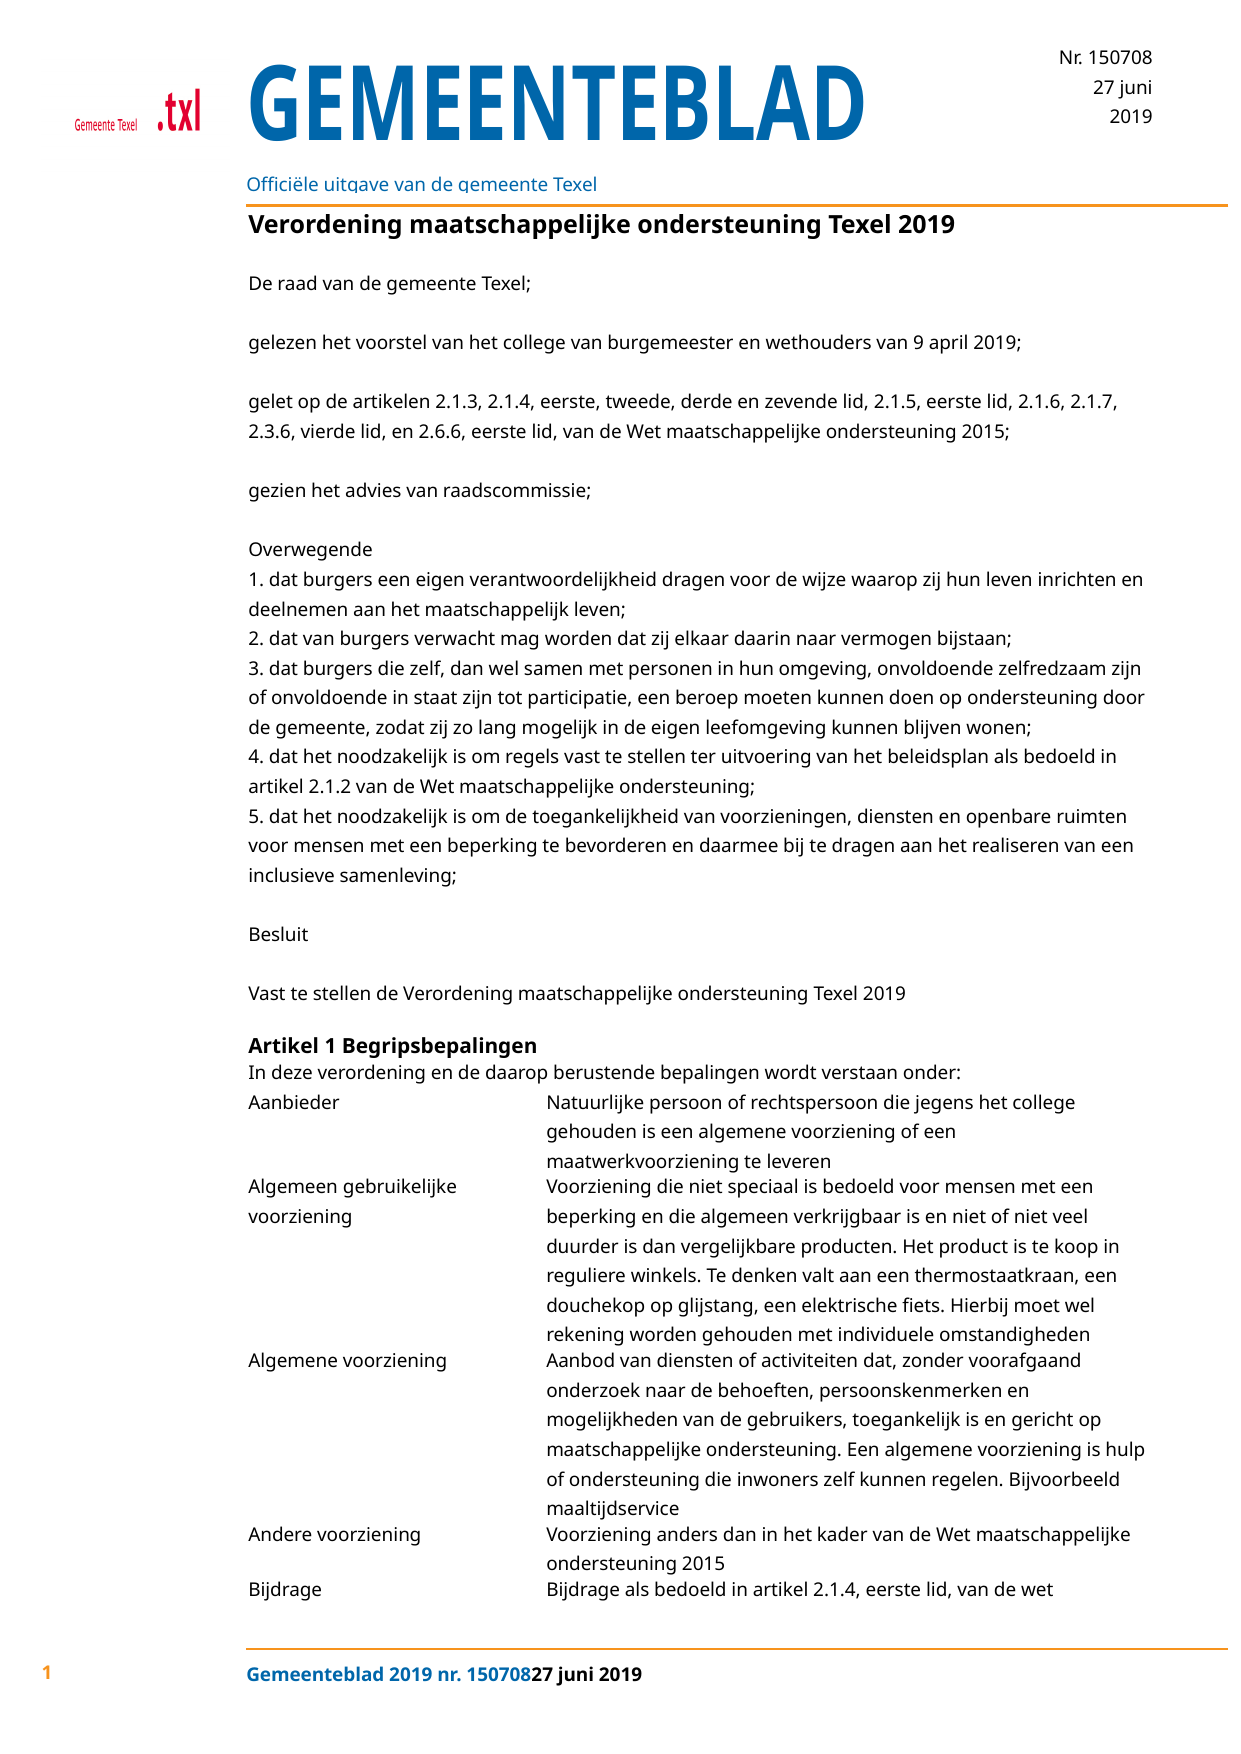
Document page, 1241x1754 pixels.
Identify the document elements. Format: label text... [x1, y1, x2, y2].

table_cell Voorziening die niet speciaal is bedoeld voor mensen met een beperking en die algemeen verkrijgbaar is en niet of niet veel duurder is dan vergelijkbare producten. Het product is te koop in reguliere winkels. Te denken valt aan een thermostaatkraan, een douchekop op glijstang, een elektrische fiets. Hierbij moet wel rekening worden gehouden met individuele omstandigheden [546, 1174, 1152, 1347]
table_cell Aanbod van diensten of activiteiten dat, zonder voorafgaand onderzoek naar de behoeften, persoonskenmerken en mogelijkheden van de gebruikers, toegankelijk is en gericht op maatschappelijke ondersteuning. Een algemene voorziening is hulp of ondersteuning die inwoners zelf kunnen regelen. Bijvoorbeeld maaltijdservice [546, 1348, 1152, 1521]
table_cell Voorziening anders dan in het kader van de Wet maatschappelijke ondersteuning 2015 [546, 1521, 1152, 1576]
text Vast te stellen de Verordening maatschappelijke ondersteuning Texel 2019 [248, 980, 1152, 1006]
picture [41, 47, 231, 172]
table_header Aanbieder [248, 1089, 546, 1174]
table_cell Bijdrage als bedoeld in artikel 2.1.4, eerste lid, van de wet [546, 1576, 1152, 1602]
text 2. dat van burgers verwacht mag worden dat zij elkaar daarin naar vermogen bijstaan; [248, 625, 1152, 651]
text De raad van de gemeente Texel; [248, 270, 1152, 296]
text In deze verordening en de daarop berustende bepalingen wordt verstaan onder: [248, 1059, 1152, 1085]
table_cell Andere voorziening [248, 1521, 546, 1576]
table_cell Algemeen gebruikelijke voorziening [248, 1174, 546, 1347]
text Artikel 1 Begripsbepalingen [248, 1031, 1152, 1059]
text Verordening maatschappelijke ondersteuning Texel 2019 [248, 207, 1152, 241]
text gelet op de artikelen 2.1.3, 2.1.4, eerste, tweede, derde en zevende lid, 2.1.5, eerste lid, 2.1.6, 2.1.7, 2.3.6, vierde lid, en 2.6.6, eerste lid, van de Wet maatschappelijke ondersteuning 2015; [248, 389, 1152, 444]
text Besluit [248, 921, 1152, 947]
table_header Natuurlijke persoon of rechtspersoon die jegens het college gehouden is een algemene voorziening of een maatwerkvoorziening te leveren [546, 1089, 1152, 1174]
text Overwegende [248, 537, 1152, 562]
text 5. dat het noodzakelijk is om de toegankelijkheid van voorzieningen, diensten en openbare ruimten voor mensen met een beperking te bevorderen en daarmee bij te dragen aan het realiseren van een inclusieve samenleving; [248, 803, 1152, 888]
table_cell Algemene voorziening [248, 1348, 546, 1521]
table_cell Bijdrage [248, 1576, 546, 1602]
text gelezen het voorstel van het college van burgemeester en wethouders van 9 april 2019; [248, 329, 1152, 355]
text 1. dat burgers een eigen verantwoordelijkheid dragen voor de wijze waarop zij hun leven inrichten en deelnemen aan het maatschappelijk leven; [248, 566, 1152, 621]
text 4. dat het noodzakelijk is om regels vast te stellen ter uitvoering van het beleidsplan als bedoeld in artikel 2.1.2 van de Wet maatschappelijke ondersteuning; [248, 744, 1152, 799]
text 3. dat burgers die zelf, dan wel samen met personen in hun omgeving, onvoldoende zelfredzaam zijn of onvoldoende in staat zijn tot participatie, een beroep moeten kunnen doen op ondersteuning door de gemeente, zodat zij zo lang mogelijk in de eigen leefomgeving kunnen blijven wonen; [248, 655, 1152, 740]
text gezien het advies van raadscommissie; [248, 477, 1152, 503]
